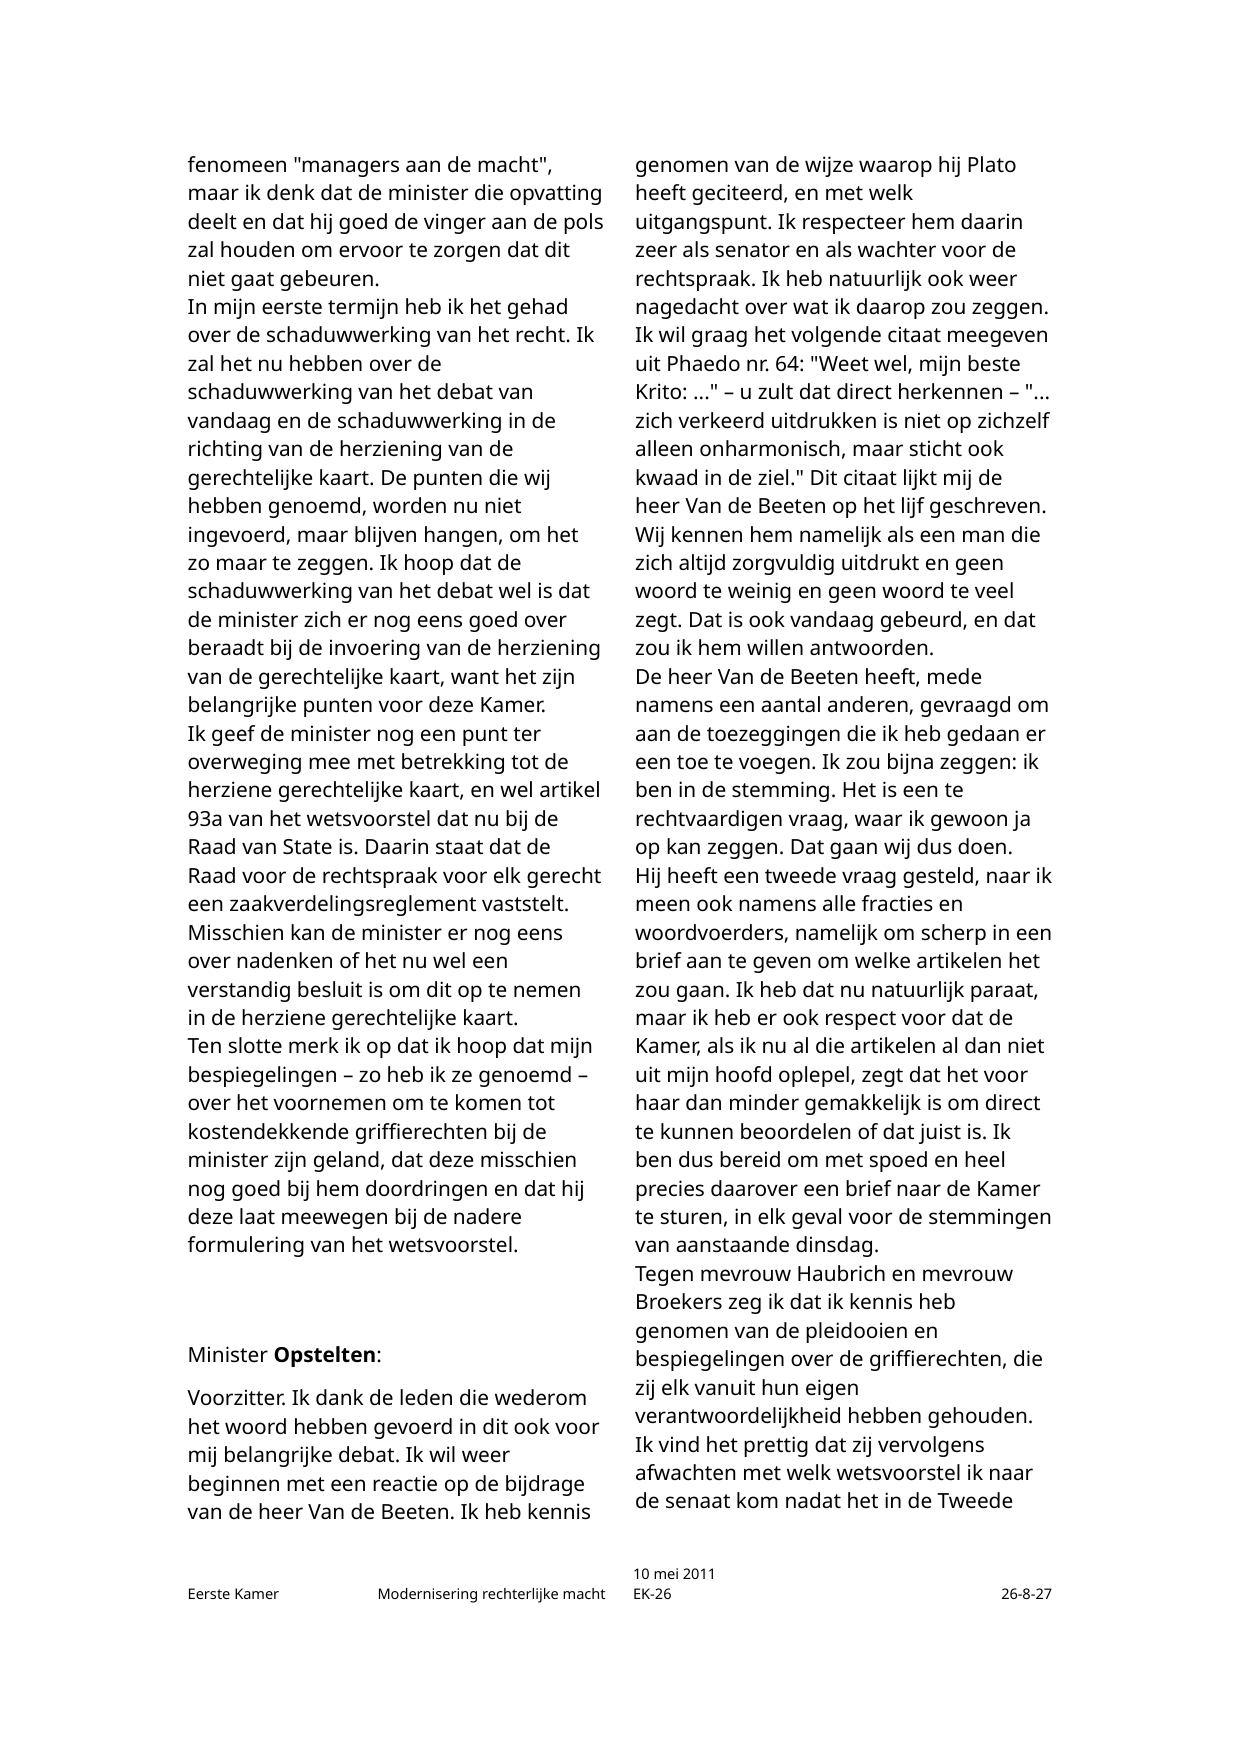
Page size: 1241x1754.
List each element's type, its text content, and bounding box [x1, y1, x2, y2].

text Minister Opstelten: [187, 1340, 605, 1368]
text Ten slotte merk ik op dat ik hoop dat mijn bespiegelingen – zo heb ik ze genoemd – over het voornemen om te komen tot kostendekkende griffierechten bij de minister zijn geland, dat deze misschien nog goed bij hem doordringen en dat hij deze laat meewegen bij de nadere formulering van het wetsvoorstel. [187, 1032, 605, 1259]
text fenomeen "managers aan de macht", maar ik denk dat de minister die opvatting deelt en dat hij goed de vinger aan de pols zal houden om ervoor te zorgen dat dit niet gaat gebeuren. [187, 150, 605, 292]
text Ik geef de minister nog een punt ter overweging mee met betrekking tot de herziene gerechtelijke kaart, en wel artikel 93a van het wetsvoorstel dat nu bij de Raad van State is. Daarin staat dat de Raad voor de rechtspraak voor elk gerecht een zaakverdelingsreglement vaststelt. Misschien kan de minister er nog eens over nadenken of het nu wel een verstandig besluit is om dit op te nemen in de herziene gerechtelijke kaart. [187, 719, 605, 1032]
text In mijn eerste termijn heb ik het gehad over de schaduwwerking van het recht. Ik zal het nu hebben over de schaduwwerking van het debat van vandaag en de schaduwwerking in de richting van de herziening van de gerechtelijke kaart. De punten die wij hebben genoemd, worden nu niet ingevoerd, maar blijven hangen, om het zo maar te zeggen. Ik hoop dat de schaduwwerking van het debat wel is dat de minister zich er nog eens goed over beraadt bij de invoering van de herziening van de gerechtelijke kaart, want het zijn belangrijke punten voor deze Kamer. [187, 292, 605, 719]
text Voorzitter. Ik dank de leden die wederom het woord hebben gevoerd in dit ook voor mij belangrijke debat. Ik wil weer beginnen met een reactie op de bijdrage van de heer Van de Beeten. Ik heb kennis [187, 1383, 605, 1526]
text  [187, 1289, 605, 1317]
text Hij heeft een tweede vraag gesteld, naar ik meen ook namens alle fracties en woordvoerders, namelijk om scherp in een brief aan te geven om welke artikelen het zou gaan. Ik heb dat nu natuurlijk paraat, maar ik heb er ook respect voor dat de Kamer, als ik nu al die artikelen al dan niet uit mijn hoofd oplepel, zegt dat het voor haar dan minder gemakkelijk is om direct te kunnen beoordelen of dat juist is. Ik ben dus bereid om met spoed en heel precies daarover een brief naar de Kamer te sturen, in elk geval voor de stemmingen van aanstaande dinsdag. [635, 861, 1053, 1259]
text Tegen mevrouw Haubrich en mevrouw Broekers zeg ik dat ik kennis heb genomen van de pleidooien en bespiegelingen over de griffierechten, die zij elk vanuit hun eigen verantwoordelijkheid hebben gehouden. Ik vind het prettig dat zij vervolgens afwachten met welk wetsvoorstel ik naar de senaat kom nadat het in de Tweede [635, 1259, 1053, 1515]
text genomen van de wijze waarop hij Plato heeft geciteerd, en met welk uitgangspunt. Ik respecteer hem daarin zeer als senator en als wachter voor de rechtspraak. Ik heb natuurlijk ook weer nagedacht over wat ik daarop zou zeggen. Ik wil graag het volgende citaat meegeven uit Phaedo nr. 64: "Weet wel, mijn beste Krito: ..." – u zult dat direct herkennen – "... zich verkeerd uitdrukken is niet op zichzelf alleen onharmonisch, maar sticht ook kwaad in de ziel." Dit citaat lijkt mij de heer Van de Beeten op het lijf geschreven. Wij kennen hem namelijk als een man die zich altijd zorgvuldig uitdrukt en geen woord te weinig en geen woord te veel zegt. Dat is ook vandaag gebeurd, en dat zou ik hem willen antwoorden. [635, 150, 1053, 662]
text De heer Van de Beeten heeft, mede namens een aantal anderen, gevraagd om aan de toezeggingen die ik heb gedaan er een toe te voegen. Ik zou bijna zeggen: ik ben in de stemming. Het is een te rechtvaardigen vraag, waar ik gewoon ja op kan zeggen. Dat gaan wij dus doen. [635, 662, 1053, 861]
